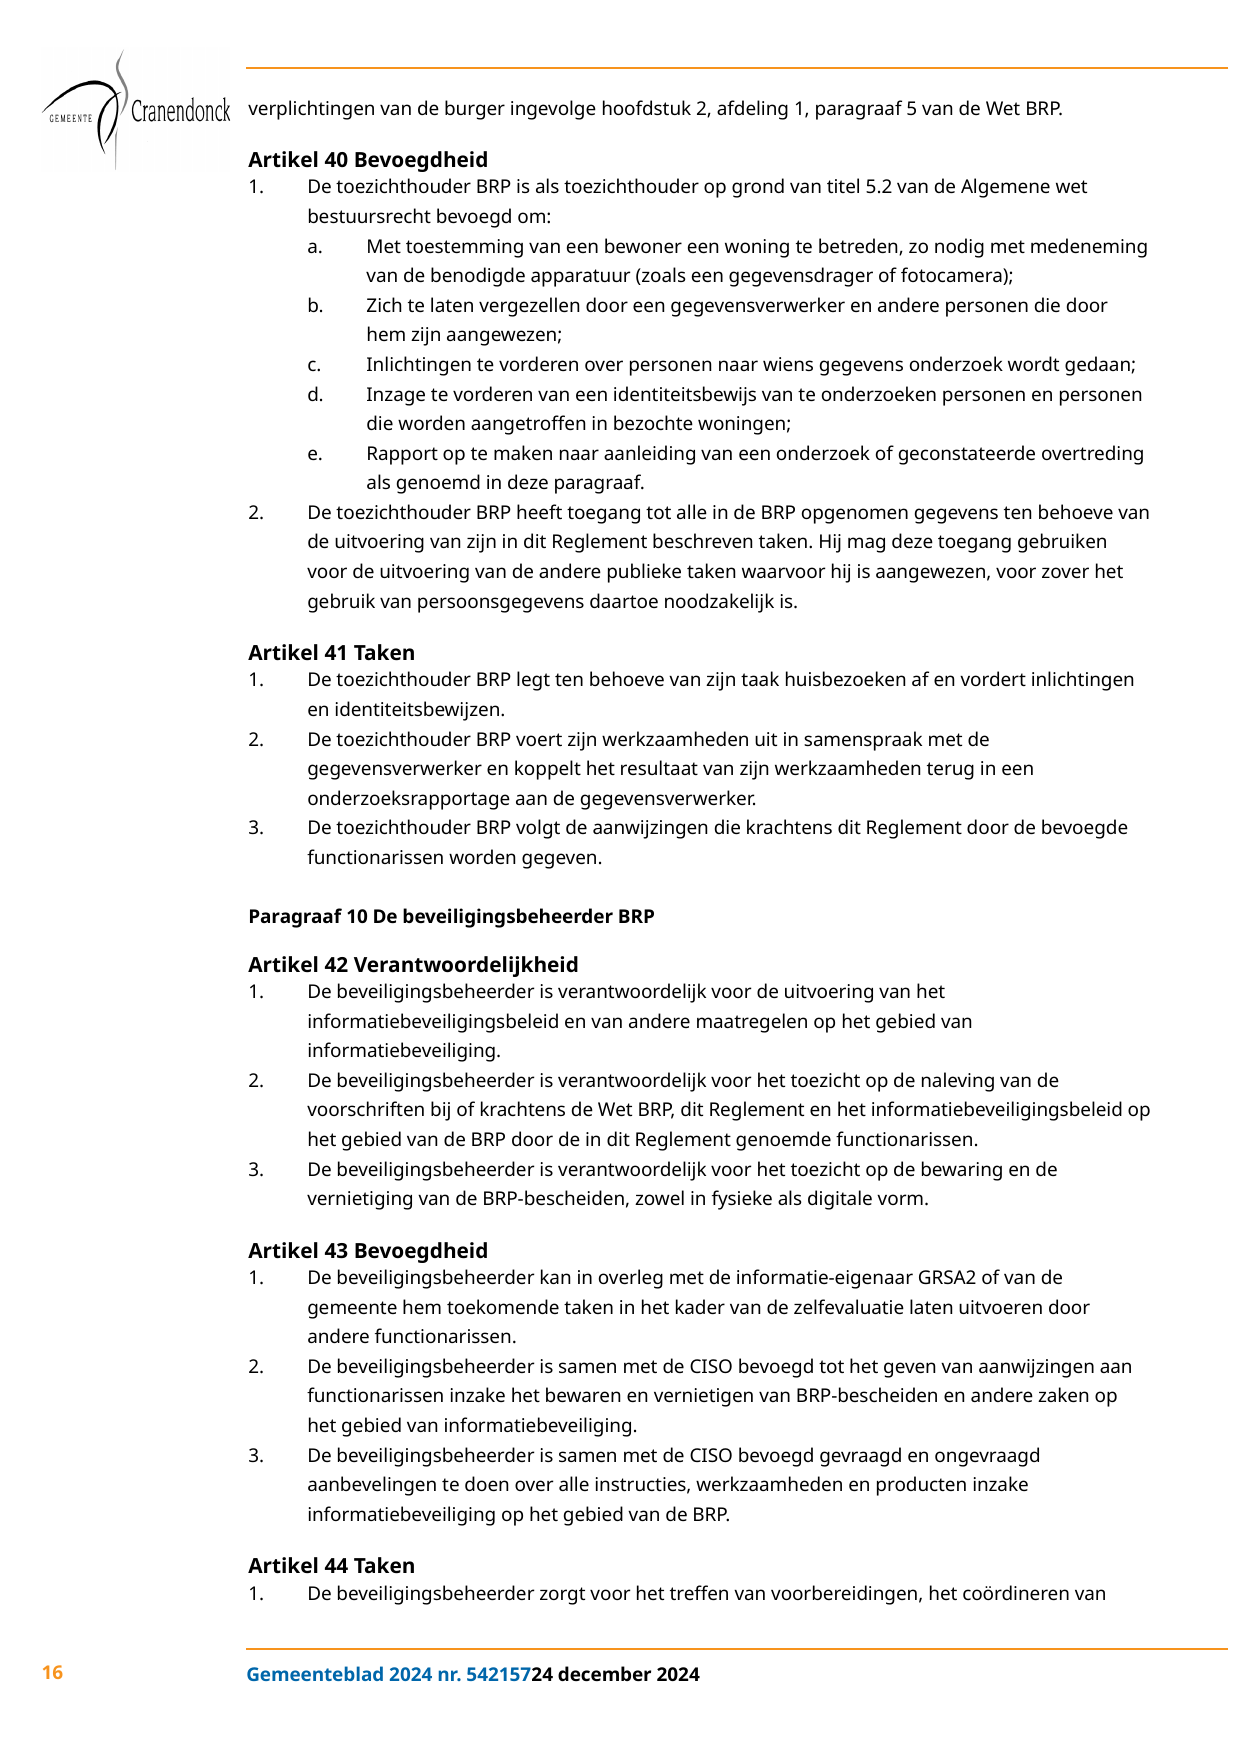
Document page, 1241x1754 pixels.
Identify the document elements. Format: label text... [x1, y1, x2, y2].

list De toezichthouder BRP volgt de aanwijzingen die krachtens dit Reglement door de bevoegde functionarissen worden gegeven. [248, 814, 1152, 870]
list De beveiligingsbeheerder is verantwoordelijk voor de uitvoering van het informatiebeveiligingsbeleid en van andere maatregelen op het gebied van informatiebeveiliging. [248, 978, 1152, 1063]
list De toezichthouder BRP voert zijn werkzaamheden uit in samenspraak met de gegevensverwerker en koppelt het resultaat van zijn werkzaamheden terug in een onderzoeksrapportage aan de gegevensverwerker. [248, 726, 1152, 811]
text Artikel 41 Taken [248, 638, 1152, 667]
text verplichtingen van de burger ingevolge hoofdstuk 2, afdeling 1, paragraaf 5 van de Wet BRP. [248, 95, 1152, 121]
text Artikel 43 Bevoegdheid [248, 1236, 1152, 1264]
text Artikel 40 Bevoegdheid [248, 145, 1152, 174]
text Paragraaf 10 De beveiligingsbeheerder BRP [248, 903, 1152, 929]
text Artikel 44 Taken [248, 1551, 1152, 1580]
list De beveiligingsbeheerder is verantwoordelijk voor het toezicht op de naleving van de voorschriften bij of krachtens de Wet BRP, dit Reglement en het informatiebeveiligingsbeleid op het gebied van de BRP door de in dit Reglement genoemde functionarissen. [248, 1067, 1152, 1152]
list Inzage te vorderen van een identiteitsbewijs van te onderzoeken personen en personen die worden aangetroffen in bezochte woningen; [307, 381, 1152, 436]
list De beveiligingsbeheerder zorgt voor het treffen van voorbereidingen, het coördineren van [248, 1580, 1152, 1606]
list De toezichthouder BRP legt ten behoeve van zijn taak huisbezoeken af en vordert inlichtingen en identiteitsbewijzen. [248, 667, 1152, 722]
list Zich te laten vergezellen door een gegevensverwerker en andere personen die door hem zijn aangewezen; [307, 292, 1152, 347]
list Rapport op te maken naar aanleiding van een onderzoek of geconstateerde overtreding als genoemd in deze paragraaf. [307, 440, 1152, 495]
list De toezichthouder BRP is als toezichthouder op grond van titel 5.2 van de Algemene wet bestuursrecht bevoegd om: [248, 174, 1152, 229]
list Met toestemming van een bewoner een woning te betreden, zo nodig met medeneming van de benodigde apparatuur (zoals een gegevensdrager of fotocamera); [307, 233, 1152, 288]
list De beveiligingsbeheerder is verantwoordelijk voor het toezicht op de bewaring en de vernietiging van de BRP-bescheiden, zowel in fysieke als digitale vorm. [248, 1156, 1152, 1211]
picture [41, 47, 231, 172]
text Artikel 42 Verantwoordelijkheid [248, 950, 1152, 978]
list De beveiligingsbeheerder is samen met de CISO bevoegd tot het geven van aanwijzingen aan functionarissen inzake het bewaren en vernietigen van BRP-bescheiden en andere zaken op het gebied van informatiebeveiliging. [248, 1353, 1152, 1438]
list De beveiligingsbeheerder kan in overleg met de informatie-eigenaar GRSA2 of van de gemeente hem toekomende taken in het kader van de zelfevaluatie laten uitvoeren door andere functionarissen. [248, 1264, 1152, 1349]
list De toezichthouder BRP heeft toegang tot alle in de BRP opgenomen gegevens ten behoeve van de uitvoering van zijn in dit Reglement beschreven taken. Hij mag deze toegang gebruiken voor de uitvoering van de andere publieke taken waarvoor hij is aangewezen, voor zover het gebruik van persoonsgegevens daartoe noodzakelijk is. [248, 499, 1152, 613]
list Inlichtingen te vorderen over personen naar wiens gegevens onderzoek wordt gedaan; [307, 351, 1152, 377]
list De beveiligingsbeheerder is samen met de CISO bevoegd gevraagd en ongevraagd aanbevelingen te doen over alle instructies, werkzaamheden en producten inzake informatiebeveiliging op het gebied van de BRP. [248, 1442, 1152, 1527]
